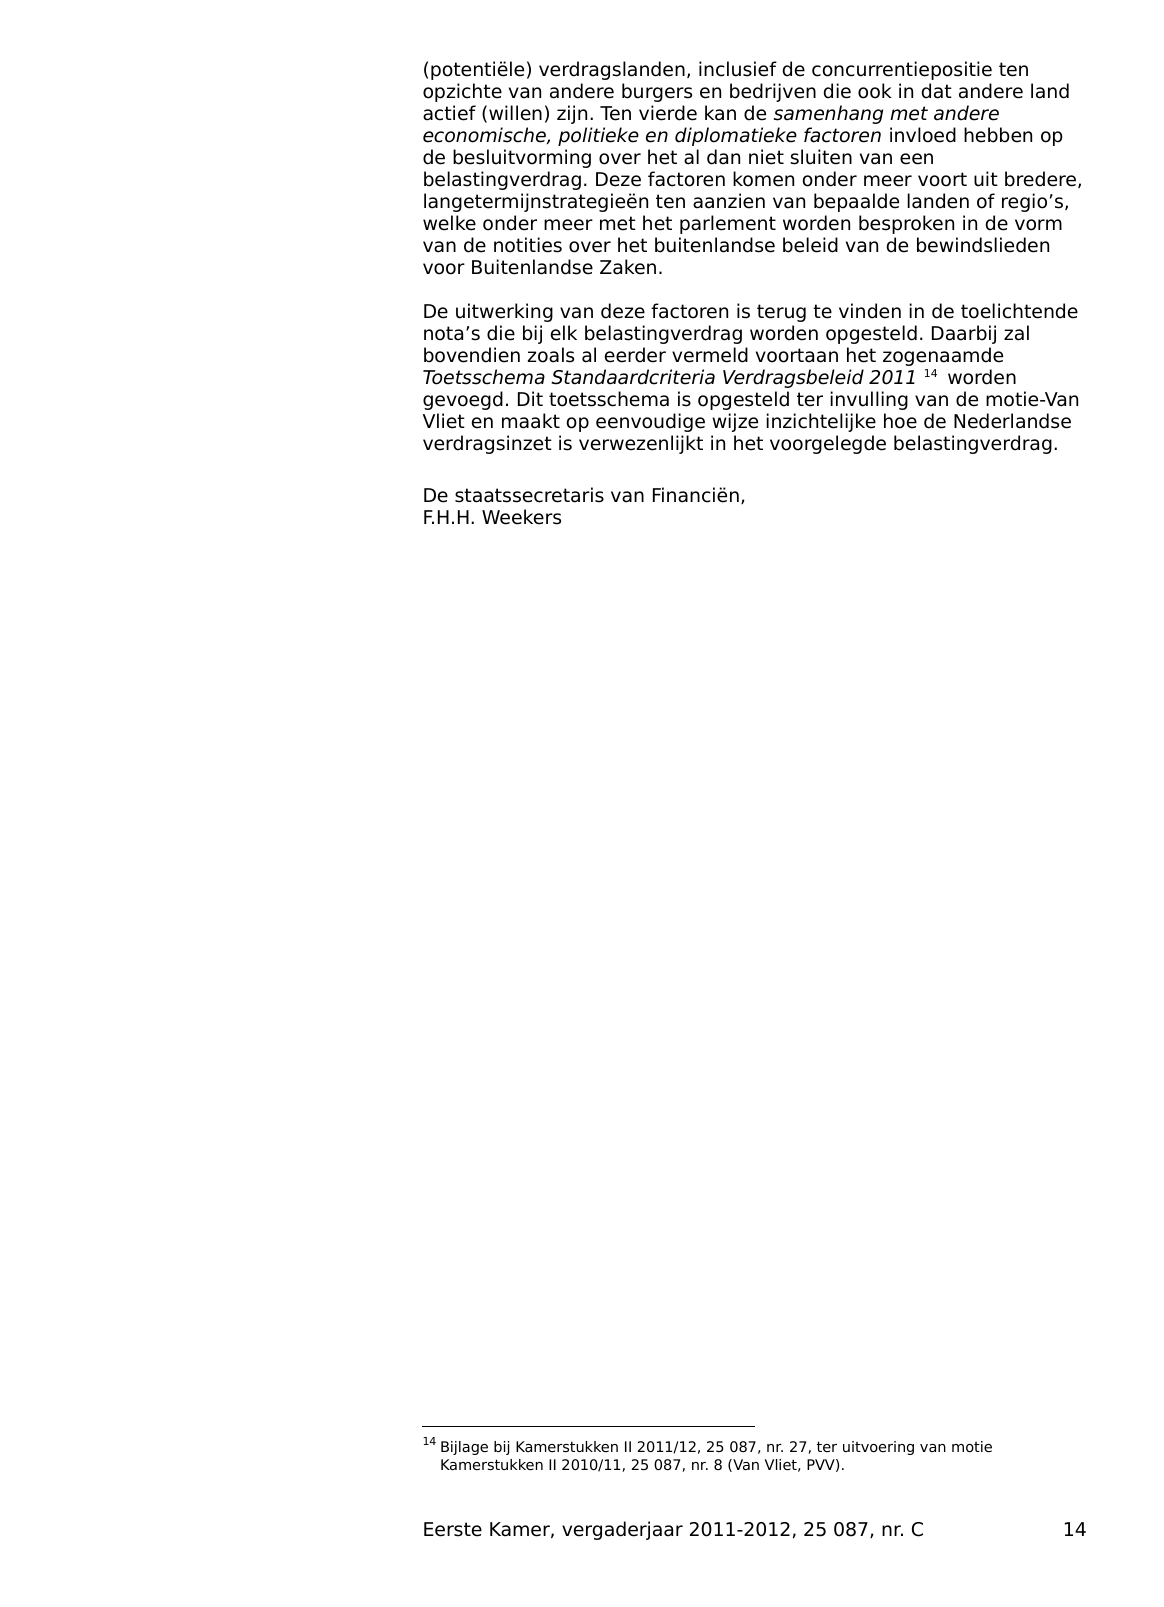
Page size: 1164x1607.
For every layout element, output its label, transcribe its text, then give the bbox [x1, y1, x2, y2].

text (potentiële) verdragslanden, inclusief de concurrentiepositie ten opzichte van andere burgers en bedrijven die ook in dat andere land actief (willen) zijn. Ten vierde kan de samenhang met andere economische, politieke en diplomatieke factoren invloed hebben op de besluitvorming over het al dan niet sluiten van een belastingverdrag. Deze factoren komen onder meer voort uit bredere, langetermijnstrategieën ten aanzien van bepaalde landen of regio’s, welke onder meer met het parlement worden besproken in de vorm van de notities over het buitenlandse beleid van de bewindslieden voor Buitenlandse Zaken. [422, 59, 1087, 279]
text De staatssecretaris van Financiën, F.H.H. Weekers [422, 485, 1087, 529]
text Bijlage bij Kamerstukken II 2011/12, 25 087, nr. 27, ter uitvoering van motie Kamerstukken II 2010/11, 25 087, nr. 8 (Van Vliet, PVV). [422, 1435, 1087, 1474]
text De uitwerking van deze factoren is terug te vinden in de toelichtende nota’s die bij elk belastingverdrag worden opgesteld. Daarbij zal bovendien zoals al eerder vermeld voortaan het zogenaamde Toetsschema Standaardcriteria Verdragsbeleid 2011 worden gevoegd. Dit toetsschema is opgesteld ter invulling van de motie-Van Vliet en maakt op eenvoudige wijze inzichtelijke hoe de Nederlandse verdragsinzet is verwezenlijkt in het voorgelegde belastingverdrag. [422, 301, 1087, 455]
